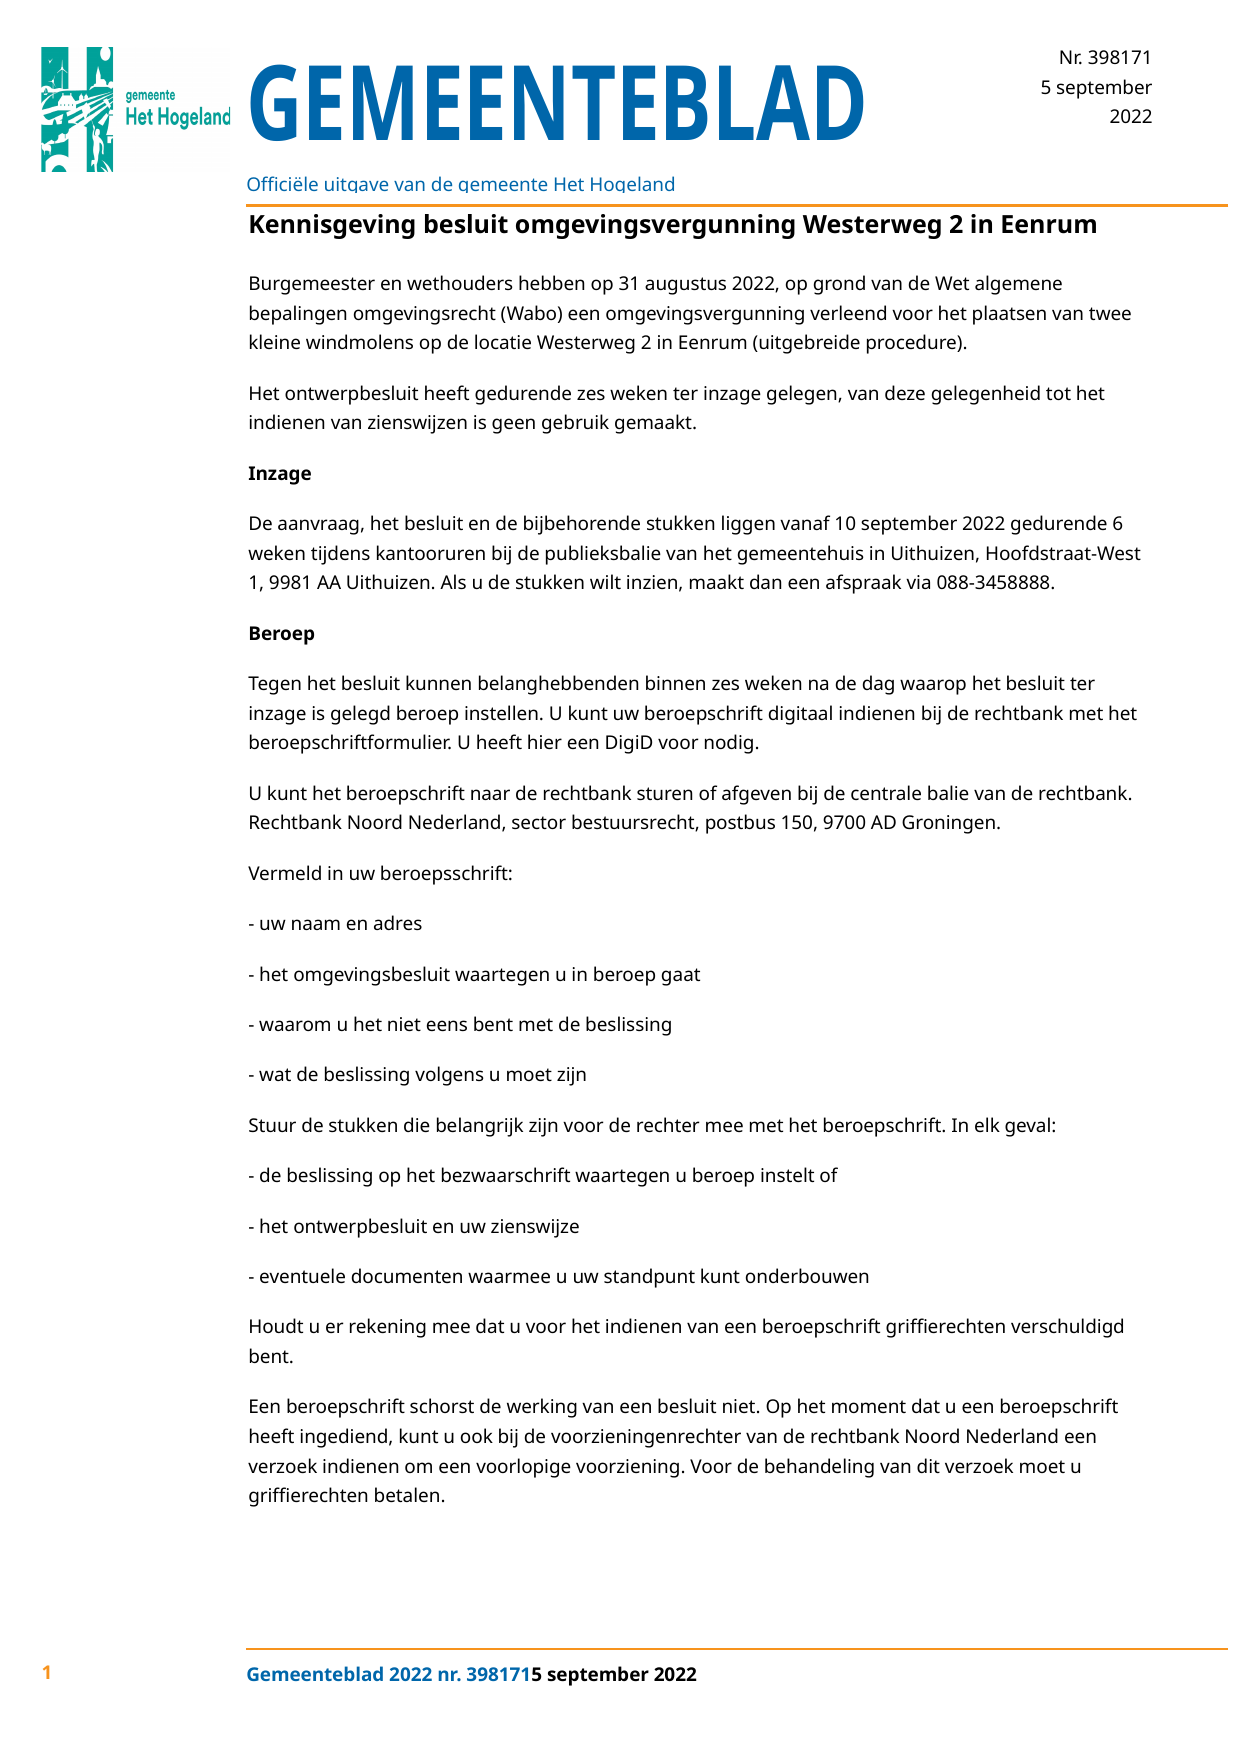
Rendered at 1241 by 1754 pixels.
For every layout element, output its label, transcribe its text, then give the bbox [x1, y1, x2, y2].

text - de beslissing op het bezwaarschrift waartegen u beroep instelt of [248, 1162, 1152, 1188]
text Een beroepschrift schorst de werking van een besluit niet. Op het moment dat u een beroepschrift heeft ingediend, kunt u ook bij de voorzieningenrechter van de rechtbank Noord Nederland een verzoek indienen om een voorlopige voorziening. Voor de behandeling van dit verzoek moet u griffierechten betalen. [248, 1394, 1152, 1508]
text Houdt u er rekening mee dat u voor het indienen van een beroepschrift griffierechten verschuldigd bent. [248, 1314, 1152, 1369]
text - het omgevingsbesluit waartegen u in beroep gaat [248, 961, 1152, 986]
text - waarom u het niet eens bent met de beslissing [248, 1011, 1152, 1037]
picture [41, 47, 231, 172]
text Stuur de stukken die belangrijk zijn voor de rechter mee met het beroepschrift. In elk geval: [248, 1112, 1152, 1138]
text U kunt het beroepschrift naar de rechtbank sturen of afgeven bij de centrale balie van de rechtbank. Rechtbank Noord Nederland, sector bestuursrecht, postbus 150, 9700 AD Groningen. [248, 780, 1152, 835]
text Het ontwerpbesluit heeft gedurende zes weken ter inzage gelegen, van deze gelegenheid tot het indienen van zienswijzen is geen gebruik gemaakt. [248, 380, 1152, 435]
text Burgemeester en wethouders hebben op 31 augustus 2022, op grond van de Wet algemene bepalingen omgevingsrecht (Wabo) een omgevingsvergunning verleend voor het plaatsen van twee kleine windmolens op de locatie Westerweg 2 in Eenrum (uitgebreide procedure). [248, 270, 1152, 355]
text Kennisgeving besluit omgevingsvergunning Westerweg 2 in Eenrum [248, 207, 1152, 241]
text - wat de beslissing volgens u moet zijn [248, 1062, 1152, 1087]
text Vermeld in uw beroepsschrift: [248, 860, 1152, 886]
text De aanvraag, het besluit en de bijbehorende stukken liggen vanaf 10 september 2022 gedurende 6 weken tijdens kantooruren bij de publieksbalie van het gemeentehuis in Uithuizen, Hoofdstraat-West 1, 9981 AA Uithuizen. Als u de stukken wilt inzien, maakt dan een afspraak via 088-3458888. [248, 510, 1152, 595]
text Inzage [248, 460, 1152, 486]
text - eventuele documenten waarmee u uw standpunt kunt onderbouwen [248, 1263, 1152, 1289]
text - het ontwerpbesluit en uw zienswijze [248, 1213, 1152, 1238]
text Beroep [248, 620, 1152, 646]
text - uw naam en adres [248, 910, 1152, 936]
text Tegen het besluit kunnen belanghebbenden binnen zes weken na de dag waarop het besluit ter inzage is gelegd beroep instellen. U kunt uw beroepschrift digitaal indienen bij de rechtbank met het beroepschriftformulier. U heeft hier een DigiD voor nodig. [248, 670, 1152, 755]
